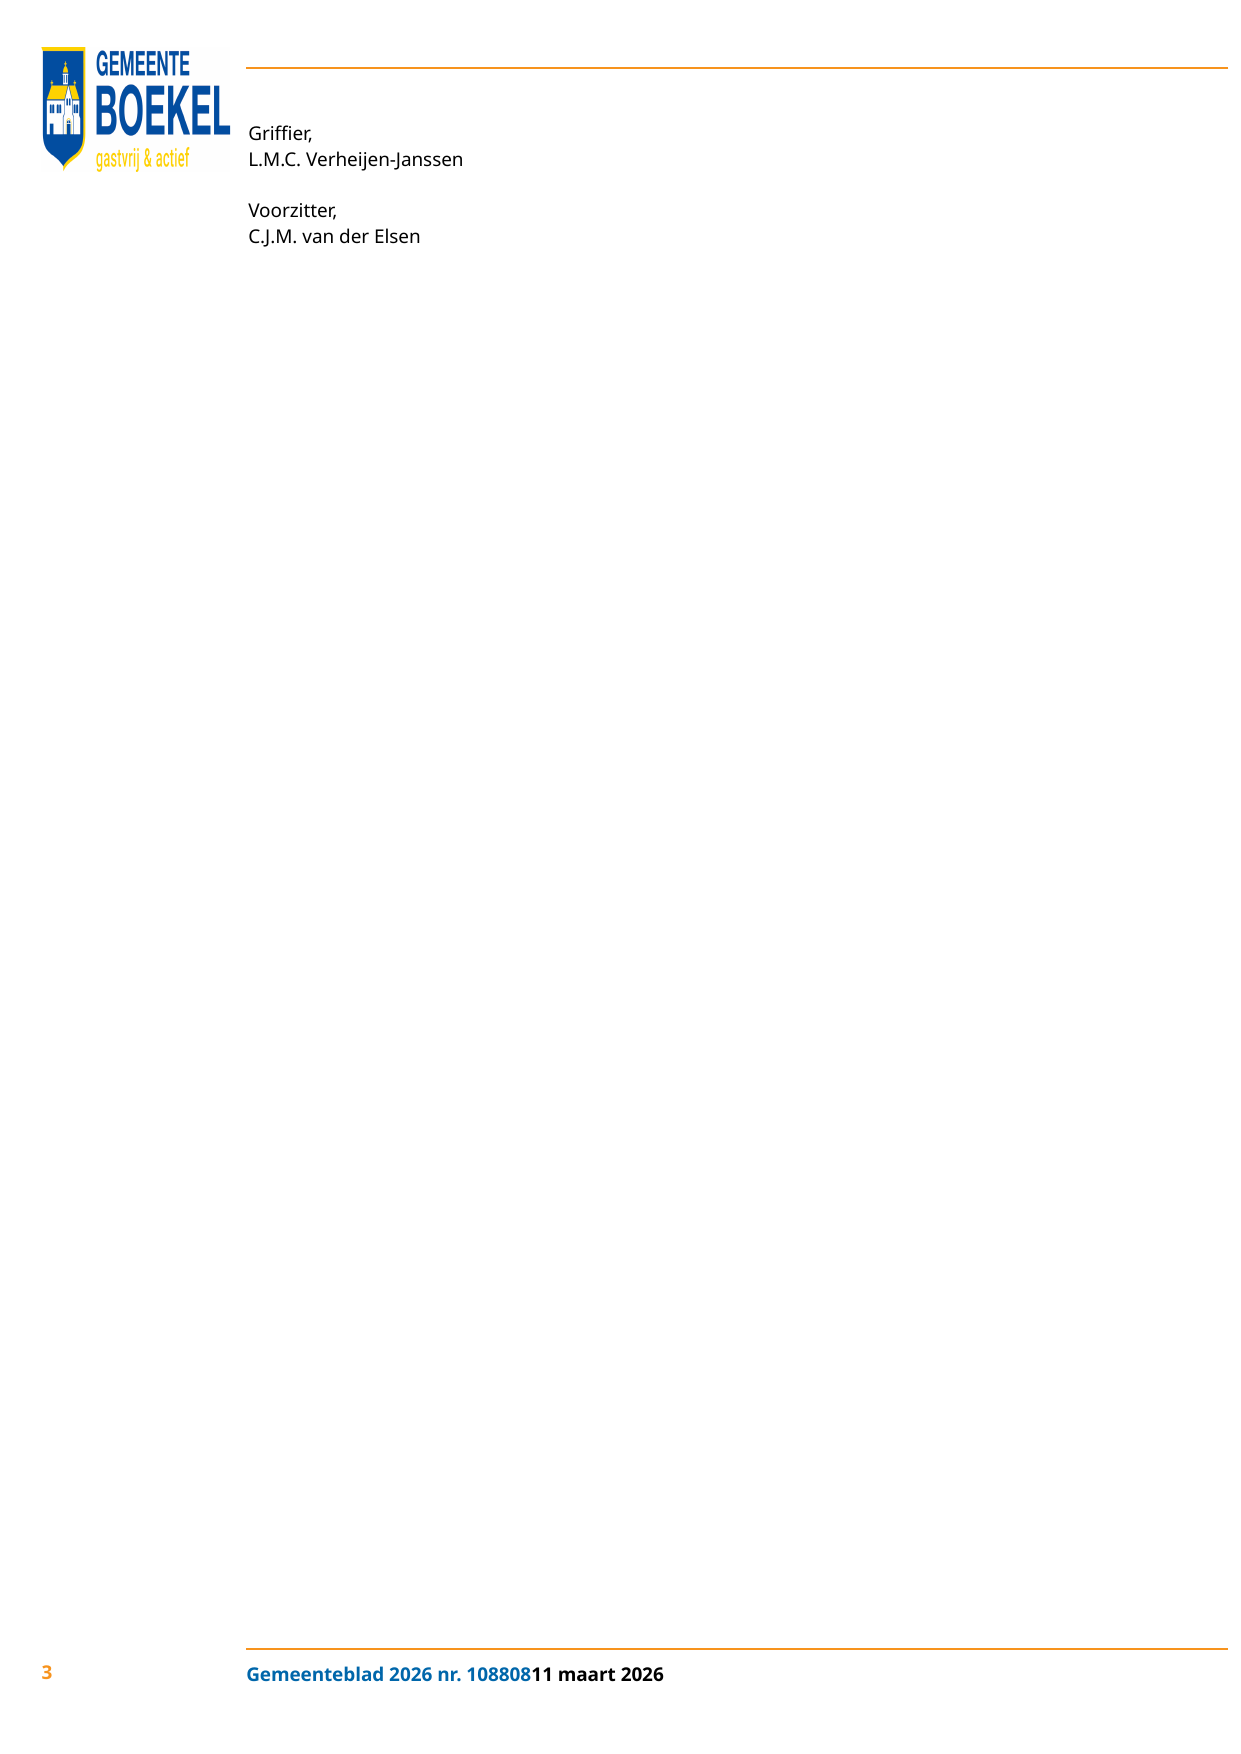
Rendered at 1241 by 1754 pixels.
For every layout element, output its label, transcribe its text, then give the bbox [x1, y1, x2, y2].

picture [41, 47, 231, 172]
text Voorzitter, [248, 198, 1152, 223]
text C.J.M. van der Elsen [248, 223, 1152, 249]
text L.M.C. Verheijen-Janssen [248, 146, 1152, 172]
text Griffier, [248, 121, 1152, 146]
